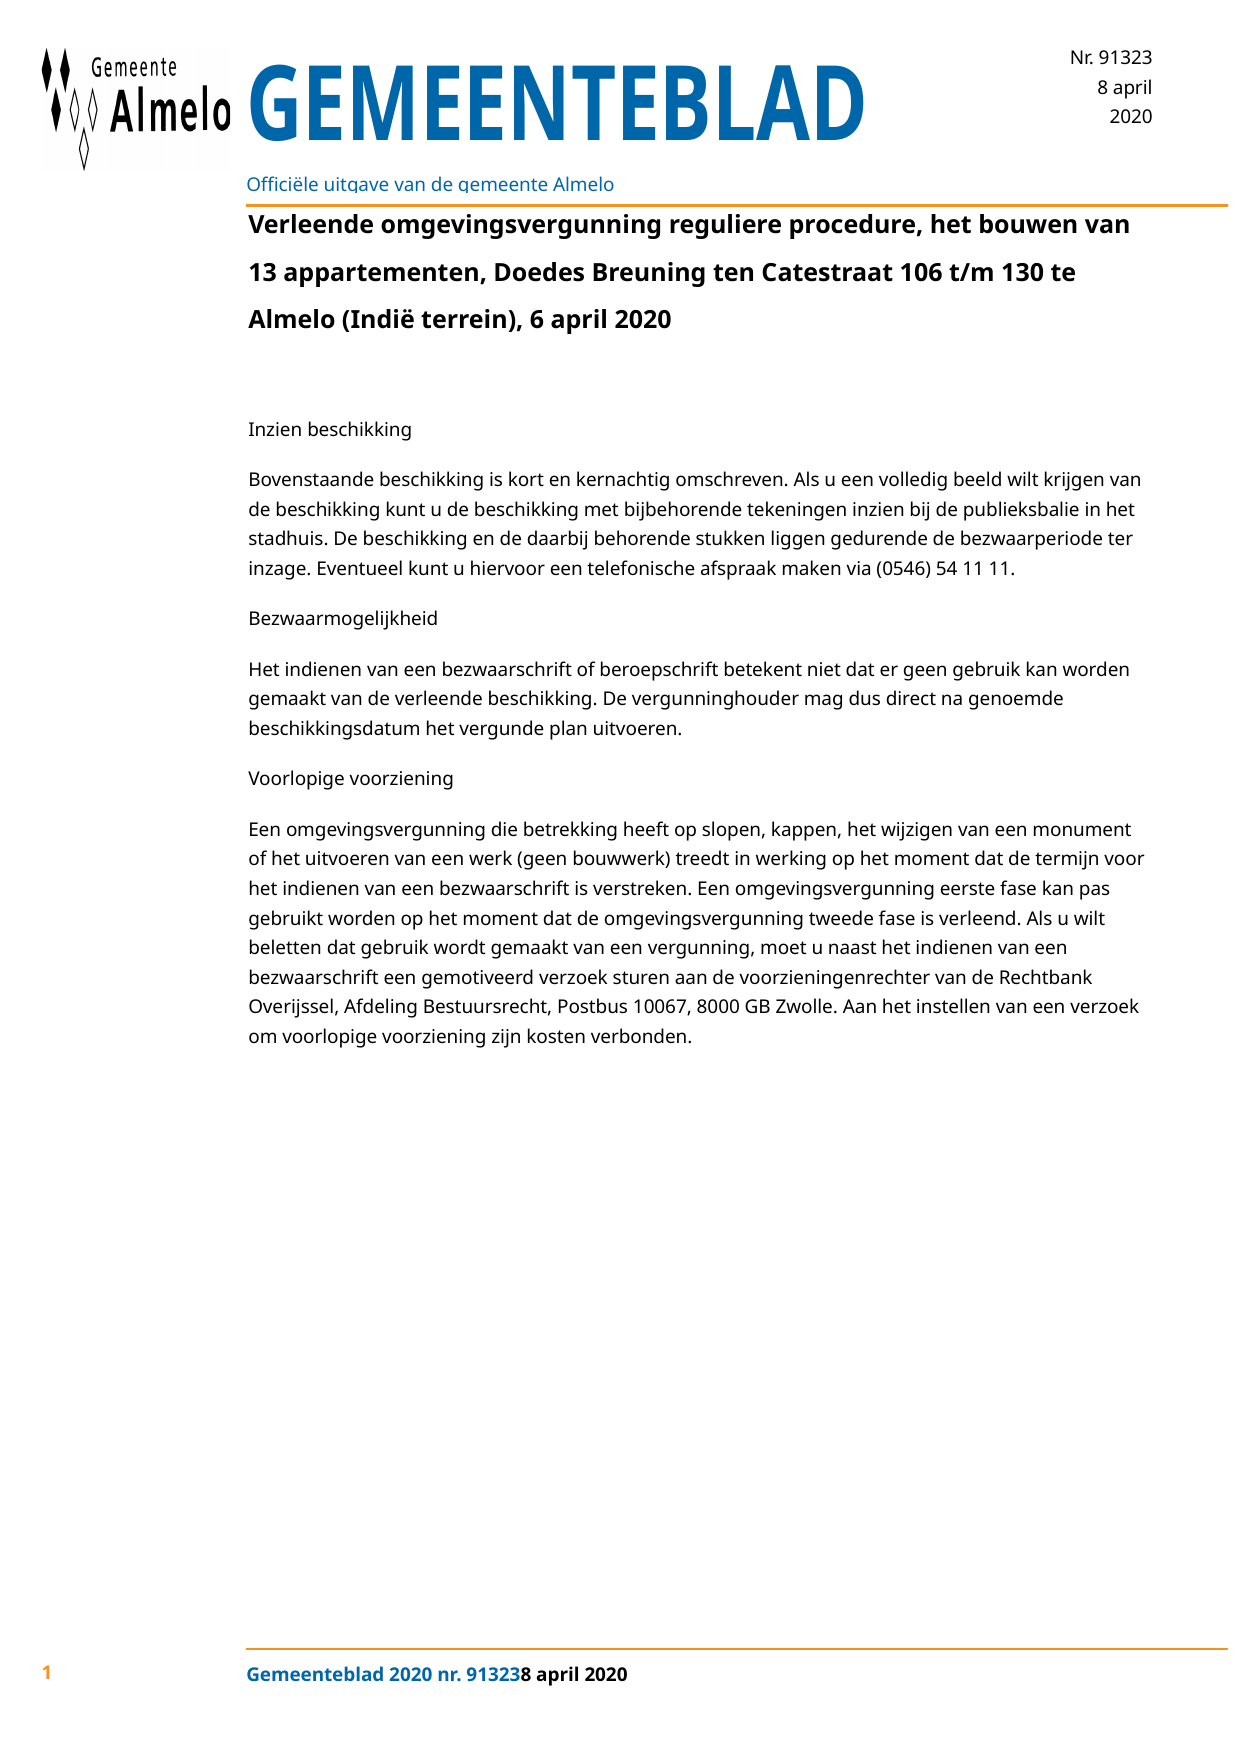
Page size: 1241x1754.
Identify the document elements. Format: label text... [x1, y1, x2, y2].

text Het indienen van een bezwaarschrift of beroepschrift betekent niet dat er geen gebruik kan worden gemaakt van de verleende beschikking. De vergunninghouder mag dus direct na genoemde beschikkingsdatum het vergunde plan uitvoeren. [248, 656, 1152, 741]
text Bezwaarmogelijkheid [248, 606, 1152, 631]
text Bovenstaande beschikking is kort en kernachtig omschreven. Als u een volledig beeld wilt krijgen van de beschikking kunt u de beschikking met bijbehorende tekeningen inzien bij de publieksbalie in het stadhuis. De beschikking en de daarbij behorende stukken liggen gedurende de bezwaarperiode ter inzage. Eventueel kunt u hiervoor een telefonische afspraak maken via (0546) 54 11 11. [248, 466, 1152, 581]
text Inzien beschikking [248, 416, 1152, 442]
text Verleende omgevingsvergunning reguliere procedure, het bouwen van 13 appartementen, Doedes Breuning ten Catestraat 106 t/m 130 te Almelo (Indië terrein), 6 april 2020 [248, 207, 1152, 336]
text Voorlopige voorziening [248, 766, 1152, 791]
text Een omgevingsvergunning die betrekking heeft op slopen, kappen, het wijzigen van een monument of het uitvoeren van een werk (geen bouwwerk) treedt in werking op het moment dat de termijn voor het indienen van een bezwaarschrift is verstreken. Een omgevingsvergunning eerste fase kan pas gebruikt worden op het moment dat de omgevingsvergunning tweede fase is verleend. Als u wilt beletten dat gebruik wordt gemaakt van een vergunning, moet u naast het indienen van een bezwaarschrift een gemotiveerd verzoek sturen aan de voorzieningenrechter van de Rechtbank Overijssel, Afdeling Bestuursrecht, Postbus 10067, 8000 GB Zwolle. Aan het instellen van een verzoek om voorlopige voorziening zijn kosten verbonden. [248, 816, 1152, 1049]
picture [41, 47, 231, 172]
